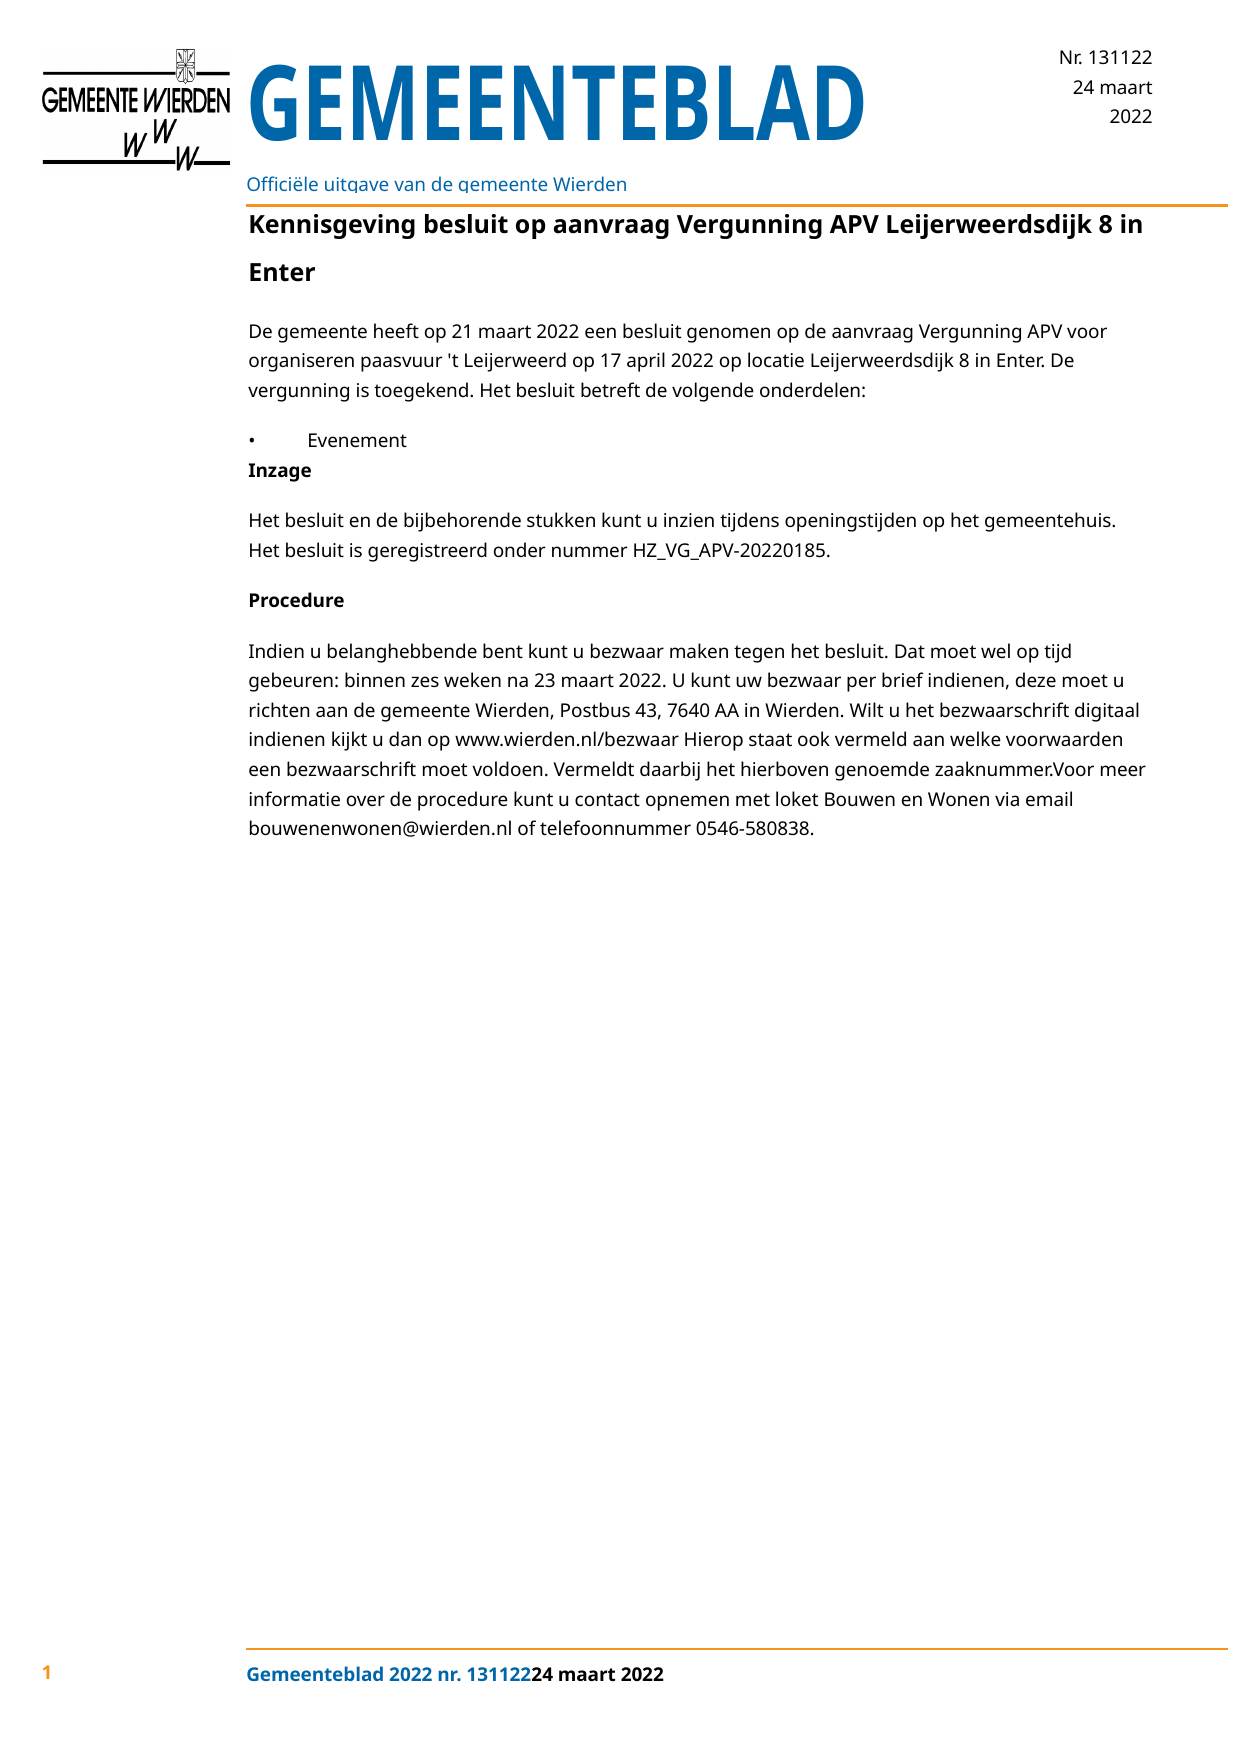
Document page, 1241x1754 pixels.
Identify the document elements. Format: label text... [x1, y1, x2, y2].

list Evenement [248, 427, 1152, 453]
text Inzage [248, 457, 1152, 483]
text Indien u belanghebbende bent kunt u bezwaar maken tegen het besluit. Dat moet wel op tijd gebeuren: binnen zes weken na 23 maart 2022. U kunt uw bezwaar per brief indienen, deze moet u richten aan de gemeente Wierden, Postbus 43, 7640 AA in Wierden. Wilt u het bezwaarschrift digitaal indienen kijkt u dan op www.wierden.nl/bezwaar Hierop staat ook vermeld aan welke voorwaarden een bezwaarschrift moet voldoen. Vermeldt daarbij het hierboven genoemde zaaknummer.Voor meer informatie over de procedure kunt u contact opnemen met loket Bouwen en Wonen via email bouwenenwonen@wierden.nl of telefoonnummer 0546-580838. [248, 638, 1152, 841]
text Procedure [248, 587, 1152, 613]
text De gemeente heeft op 21 maart 2022 een besluit genomen op de aanvraag Vergunning APV voor organiseren paasvuur 't Leijerweerd op 17 april 2022 op locatie Leijerweerdsdijk 8 in Enter. De vergunning is toegekend. Het besluit betreft de volgende onderdelen: [248, 318, 1152, 403]
text Het besluit en de bijbehorende stukken kunt u inzien tijdens openingstijden op het gemeentehuis. Het besluit is geregistreerd onder nummer HZ_VG_APV-20220185. [248, 507, 1152, 563]
text Kennisgeving besluit op aanvraag Vergunning APV Leijerweerdsdijk 8 in Enter [248, 207, 1152, 288]
picture [41, 47, 231, 172]
